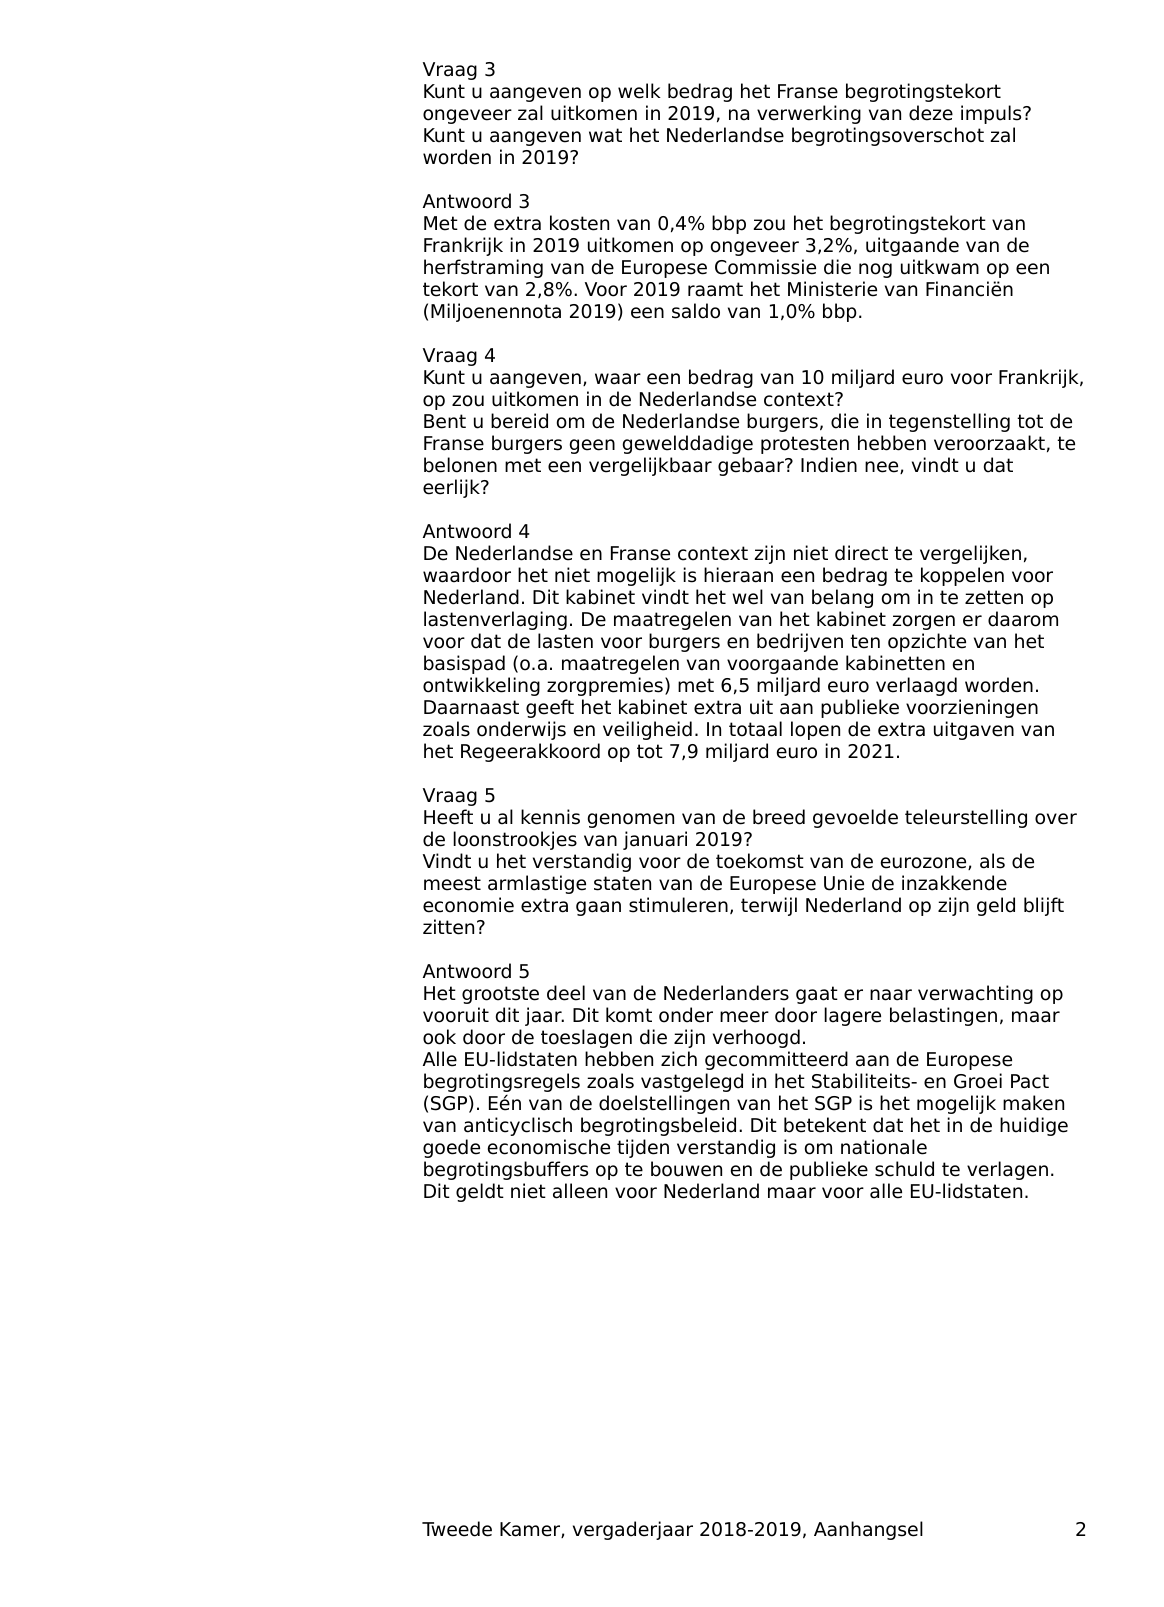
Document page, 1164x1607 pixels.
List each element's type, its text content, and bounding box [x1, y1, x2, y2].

text Vraag 3 [422, 59, 1087, 81]
text Vindt u het verstandig voor de toekomst van de eurozone, als de meest armlastige staten van de Europese Unie de inzakkende economie extra gaan stimuleren, terwijl Nederland op zijn geld blijft zitten? [422, 851, 1087, 939]
text Antwoord 3 [422, 191, 1087, 213]
text Alle EU-lidstaten hebben zich gecommitteerd aan de Europese begrotingsregels zoals vastgelegd in het Stabiliteits- en Groei Pact (SGP). Eén van de doelstellingen van het SGP is het mogelijk maken van anticyclisch begrotingsbeleid. Dit betekent dat het in de huidige goede economische tijden verstandig is om nationale begrotingsbuffers op te bouwen en de publieke schuld te verlagen. Dit geldt niet alleen voor Nederland maar voor alle EU-lidstaten. [422, 1049, 1087, 1203]
text Bent u bereid om de Nederlandse burgers, die in tegenstelling tot de Franse burgers geen gewelddadige protesten hebben veroorzaakt, te belonen met een vergelijkbaar gebaar? Indien nee, vindt u dat eerlijk? [422, 411, 1087, 499]
text Kunt u aangeven, waar een bedrag van 10 miljard euro voor Frankrijk, op zou uitkomen in de Nederlandse context? [422, 367, 1087, 411]
text Met de extra kosten van 0,4% bbp zou het begrotingstekort van Frankrijk in 2019 uitkomen op ongeveer 3,2%, uitgaande van de herfstraming van de Europese Commissie die nog uitkwam op een tekort van 2,8%. Voor 2019 raamt het Ministerie van Financiën (Miljoenennota 2019) een saldo van 1,0% bbp. [422, 213, 1087, 323]
text Vraag 4 [422, 345, 1087, 367]
text Kunt u aangeven op welk bedrag het Franse begrotingstekort ongeveer zal uitkomen in 2019, na verwerking van deze impuls? [422, 81, 1087, 125]
text Het grootste deel van de Nederlanders gaat er naar verwachting op vooruit dit jaar. Dit komt onder meer door lagere belastingen, maar ook door de toeslagen die zijn verhoogd. [422, 983, 1087, 1049]
text Kunt u aangeven wat het Nederlandse begrotingsoverschot zal worden in 2019? [422, 125, 1087, 169]
text Antwoord 5 [422, 961, 1087, 983]
text Heeft u al kennis genomen van de breed gevoelde teleurstelling over de loonstrookjes van januari 2019? [422, 807, 1087, 851]
text Antwoord 4 [422, 521, 1087, 543]
text Vraag 5 [422, 785, 1087, 807]
text De Nederlandse en Franse context zijn niet direct te vergelijken, waardoor het niet mogelijk is hieraan een bedrag te koppelen voor Nederland. Dit kabinet vindt het wel van belang om in te zetten op lastenverlaging. De maatregelen van het kabinet zorgen er daarom voor dat de lasten voor burgers en bedrijven ten opzichte van het basispad (o.a. maatregelen van voorgaande kabinetten en ontwikkeling zorgpremies) met 6,5 miljard euro verlaagd worden. Daarnaast geeft het kabinet extra uit aan publieke voorzieningen zoals onderwijs en veiligheid. In totaal lopen de extra uitgaven van het Regeerakkoord op tot 7,9 miljard euro in 2021. [422, 543, 1087, 763]
